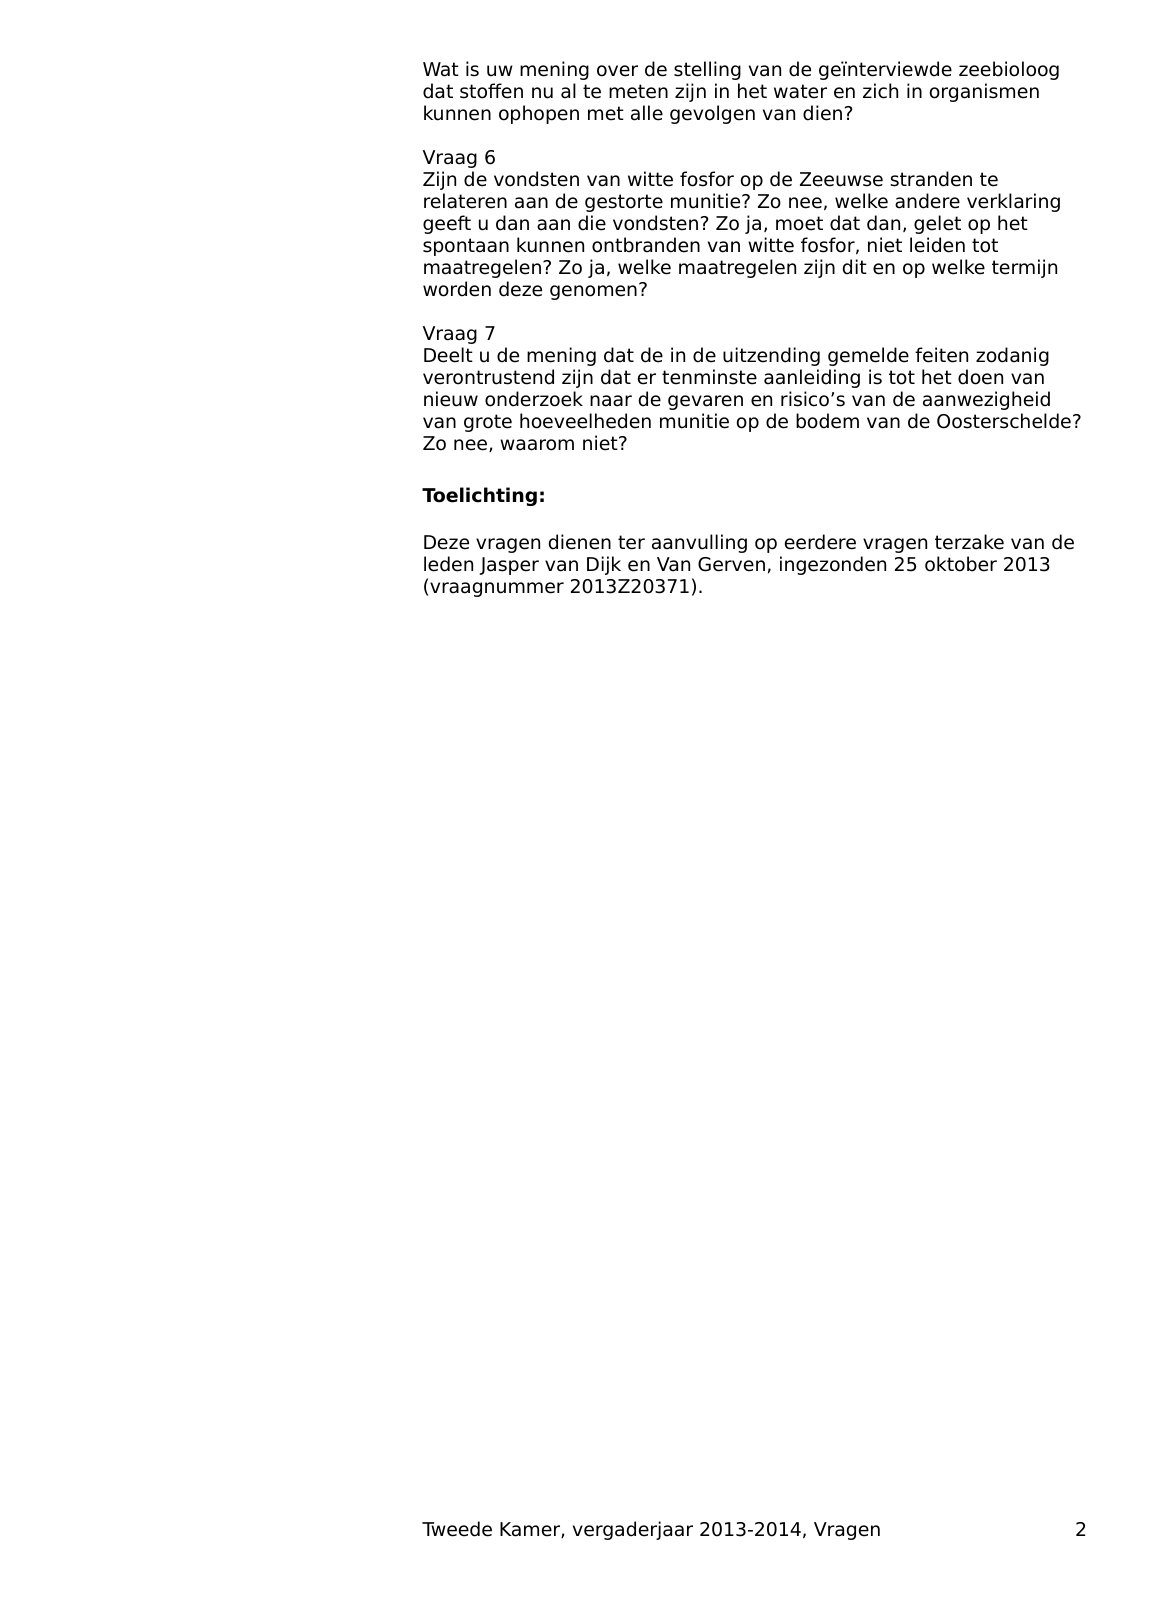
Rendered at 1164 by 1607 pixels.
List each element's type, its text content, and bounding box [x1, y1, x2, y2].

text Deelt u de mening dat de in de uitzending gemelde feiten zodanig verontrustend zijn dat er tenminste aanleiding is tot het doen van nieuw onderzoek naar de gevaren en risico’s van de aanwezigheid van grote hoeveelheden munitie op de bodem van de Oosterschelde? Zo nee, waarom niet? [422, 345, 1087, 455]
text Wat is uw mening over de stelling van de geïnterviewde zeebioloog dat stoffen nu al te meten zijn in het water en zich in organismen kunnen ophopen met alle gevolgen van dien? [422, 59, 1087, 125]
subtitle Toelichting: [422, 485, 1087, 507]
text Vraag 7 [422, 323, 1087, 345]
text Zijn de vondsten van witte fosfor op de Zeeuwse stranden te relateren aan de gestorte munitie? Zo nee, welke andere verklaring geeft u dan aan die vondsten? Zo ja, moet dat dan, gelet op het spontaan kunnen ontbranden van witte fosfor, niet leiden tot maatregelen? Zo ja, welke maatregelen zijn dit en op welke termijn worden deze genomen? [422, 169, 1087, 301]
text Deze vragen dienen ter aanvulling op eerdere vragen terzake van de leden Jasper van Dijk en Van Gerven, ingezonden 25 oktober 2013 (vraagnummer 2013Z20371). [422, 532, 1087, 598]
text Vraag 6 [422, 147, 1087, 169]
